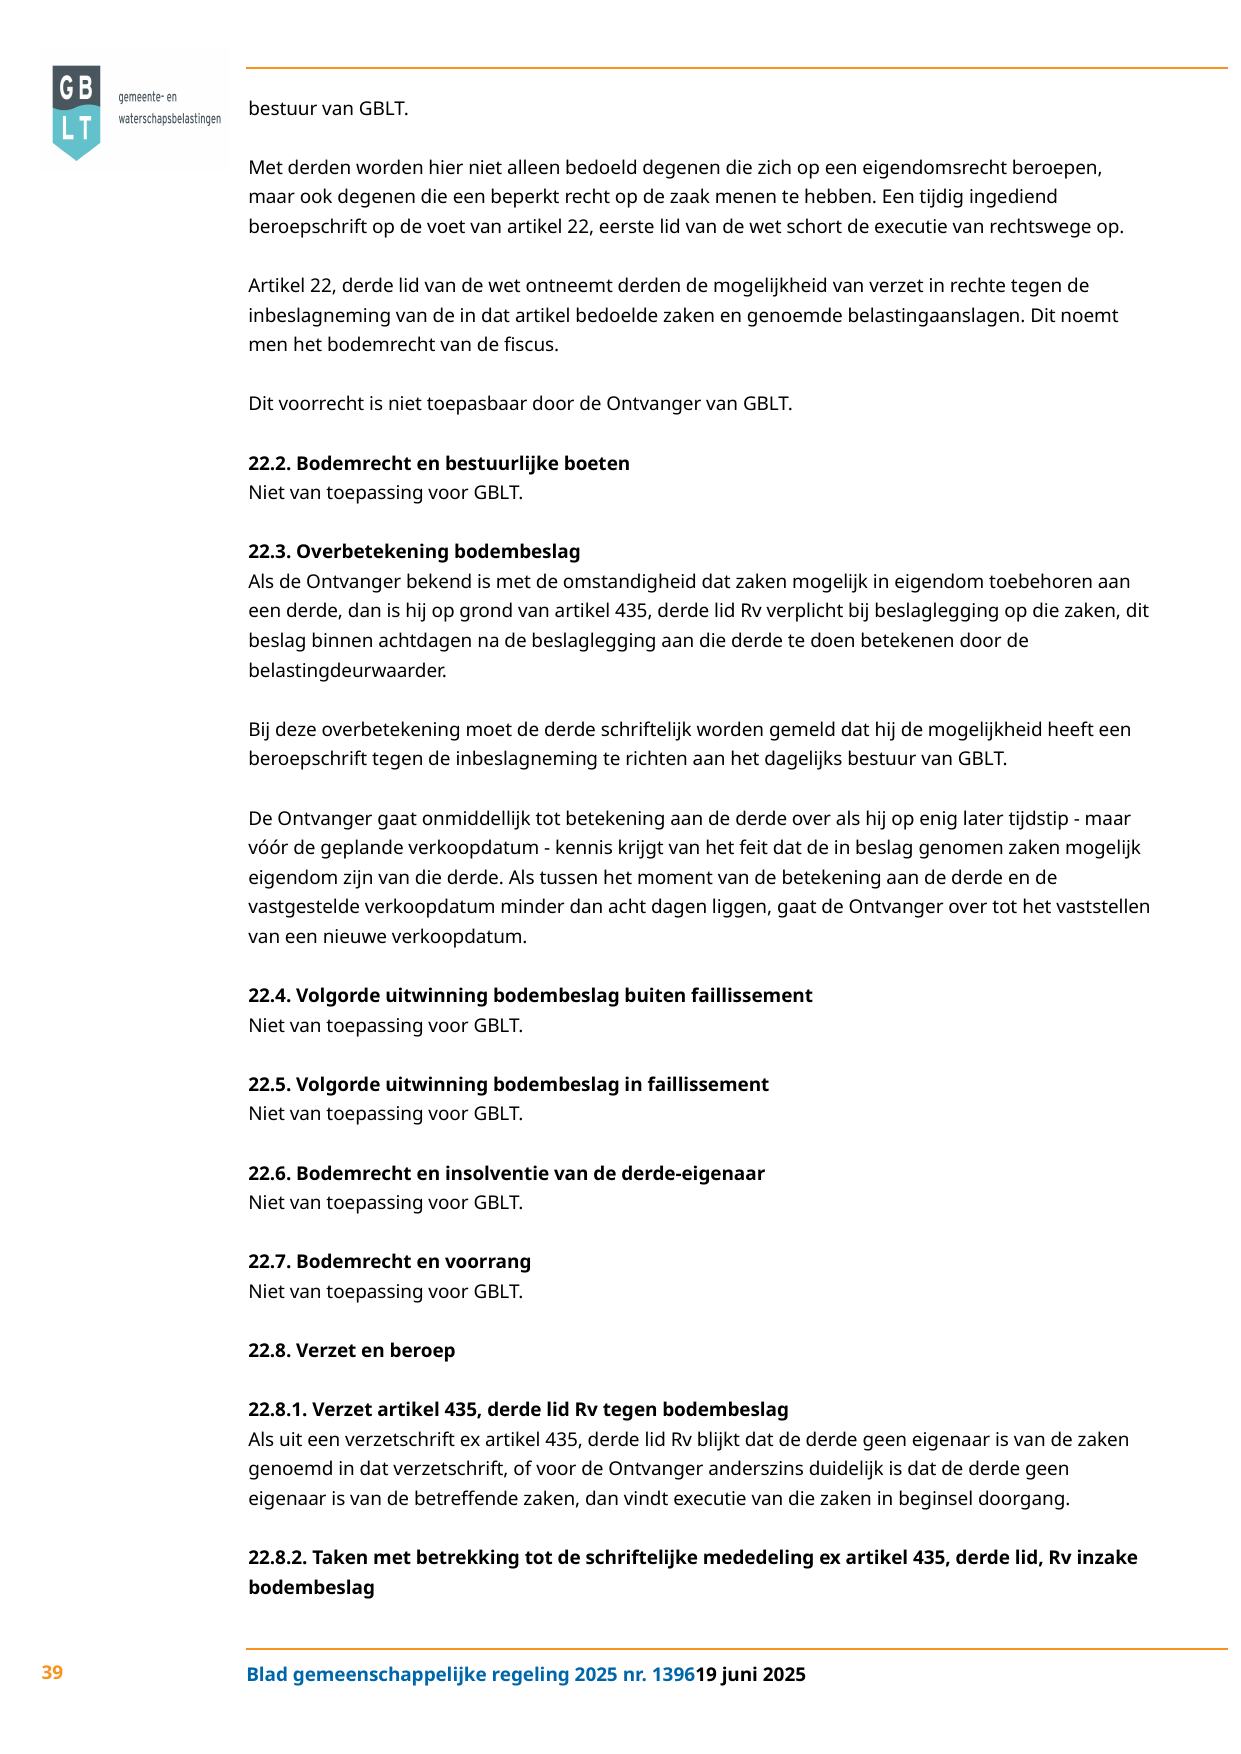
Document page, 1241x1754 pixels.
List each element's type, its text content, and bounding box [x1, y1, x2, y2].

text Artikel 22, derde lid van de wet ontneemt derden de mogelijkheid van verzet in rechte tegen de inbeslagneming van de in dat artikel bedoelde zaken en genoemde belastingaanslagen. Dit noemt men het bodemrecht van de fiscus. [248, 272, 1152, 357]
text Als uit een verzetschrift ex artikel 435, derde lid Rv blijkt dat de derde geen eigenaar is van de zaken genoemd in dat verzetschrift, of voor de Ontvanger anderszins duidelijk is dat de derde geen eigenaar is van de betreffende zaken, dan vindt executie van die zaken in beginsel doorgang. [248, 1426, 1152, 1511]
text 22.8.1. Verzet artikel 435, derde lid Rv tegen bodembeslag [248, 1396, 1152, 1422]
text 22.5. Volgorde uitwinning bodembeslag in faillissement [248, 1071, 1152, 1097]
text 22.4. Volgorde uitwinning bodembeslag buiten faillissement [248, 982, 1152, 1008]
text Niet van toepassing voor GBLT. [248, 1278, 1152, 1304]
text Met derden worden hier niet alleen bedoeld degenen die zich op een eigendomsrecht beroepen, maar ook degenen die een beperkt recht op de zaak menen te hebben. Een tijdig ingediend beroepschrift op de voet van artikel 22, eerste lid van de wet schort de executie van rechtswege op. [248, 154, 1152, 239]
text Als de Ontvanger bekend is met de omstandigheid dat zaken mogelijk in eigendom toebehoren aan een derde, dan is hij op grond van artikel 435, derde lid Rv verplicht bij beslaglegging op die zaken, dit beslag binnen achtdagen na de beslaglegging aan die derde te doen betekenen door de belastingdeurwaarder. [248, 568, 1152, 683]
text Niet van toepassing voor GBLT. [248, 1101, 1152, 1126]
text 22.6. Bodemrecht en insolventie van de derde-eigenaar [248, 1160, 1152, 1186]
text 22.7. Bodemrecht en voorrang [248, 1248, 1152, 1274]
text 22.3. Overbetekening bodembeslag [248, 538, 1152, 564]
text 22.2. Bodemrecht en bestuurlijke boeten [248, 450, 1152, 476]
text 22.8.2. Taken met betrekking tot de schriftelijke mededeling ex artikel 435, derde lid, Rv inzake bodembeslag [248, 1544, 1152, 1600]
text Niet van toepassing voor GBLT. [248, 1189, 1152, 1215]
text bestuur van GBLT. [248, 95, 1152, 121]
picture [41, 47, 231, 172]
text Bij deze overbetekening moet de derde schriftelijk worden gemeld dat hij de mogelijkheid heeft een beroepschrift tegen de inbeslagneming te richten aan het dagelijks bestuur van GBLT. [248, 716, 1152, 771]
text Niet van toepassing voor GBLT. [248, 1012, 1152, 1038]
text Niet van toepassing voor GBLT. [248, 479, 1152, 505]
text Dit voorrecht is niet toepasbaar door de Ontvanger van GBLT. [248, 391, 1152, 416]
text De Ontvanger gaat onmiddellijk tot betekening aan de derde over als hij op enig later tijdstip - maar vóór de geplande verkoopdatum - kennis krijgt van het feit dat de in beslag genomen zaken mogelijk eigendom zijn van die derde. Als tussen het moment van de betekening aan de derde en de vastgestelde verkoopdatum minder dan acht dagen liggen, gaat de Ontvanger over tot het vaststellen van een nieuwe verkoopdatum. [248, 805, 1152, 949]
text 22.8. Verzet en beroep [248, 1337, 1152, 1363]
